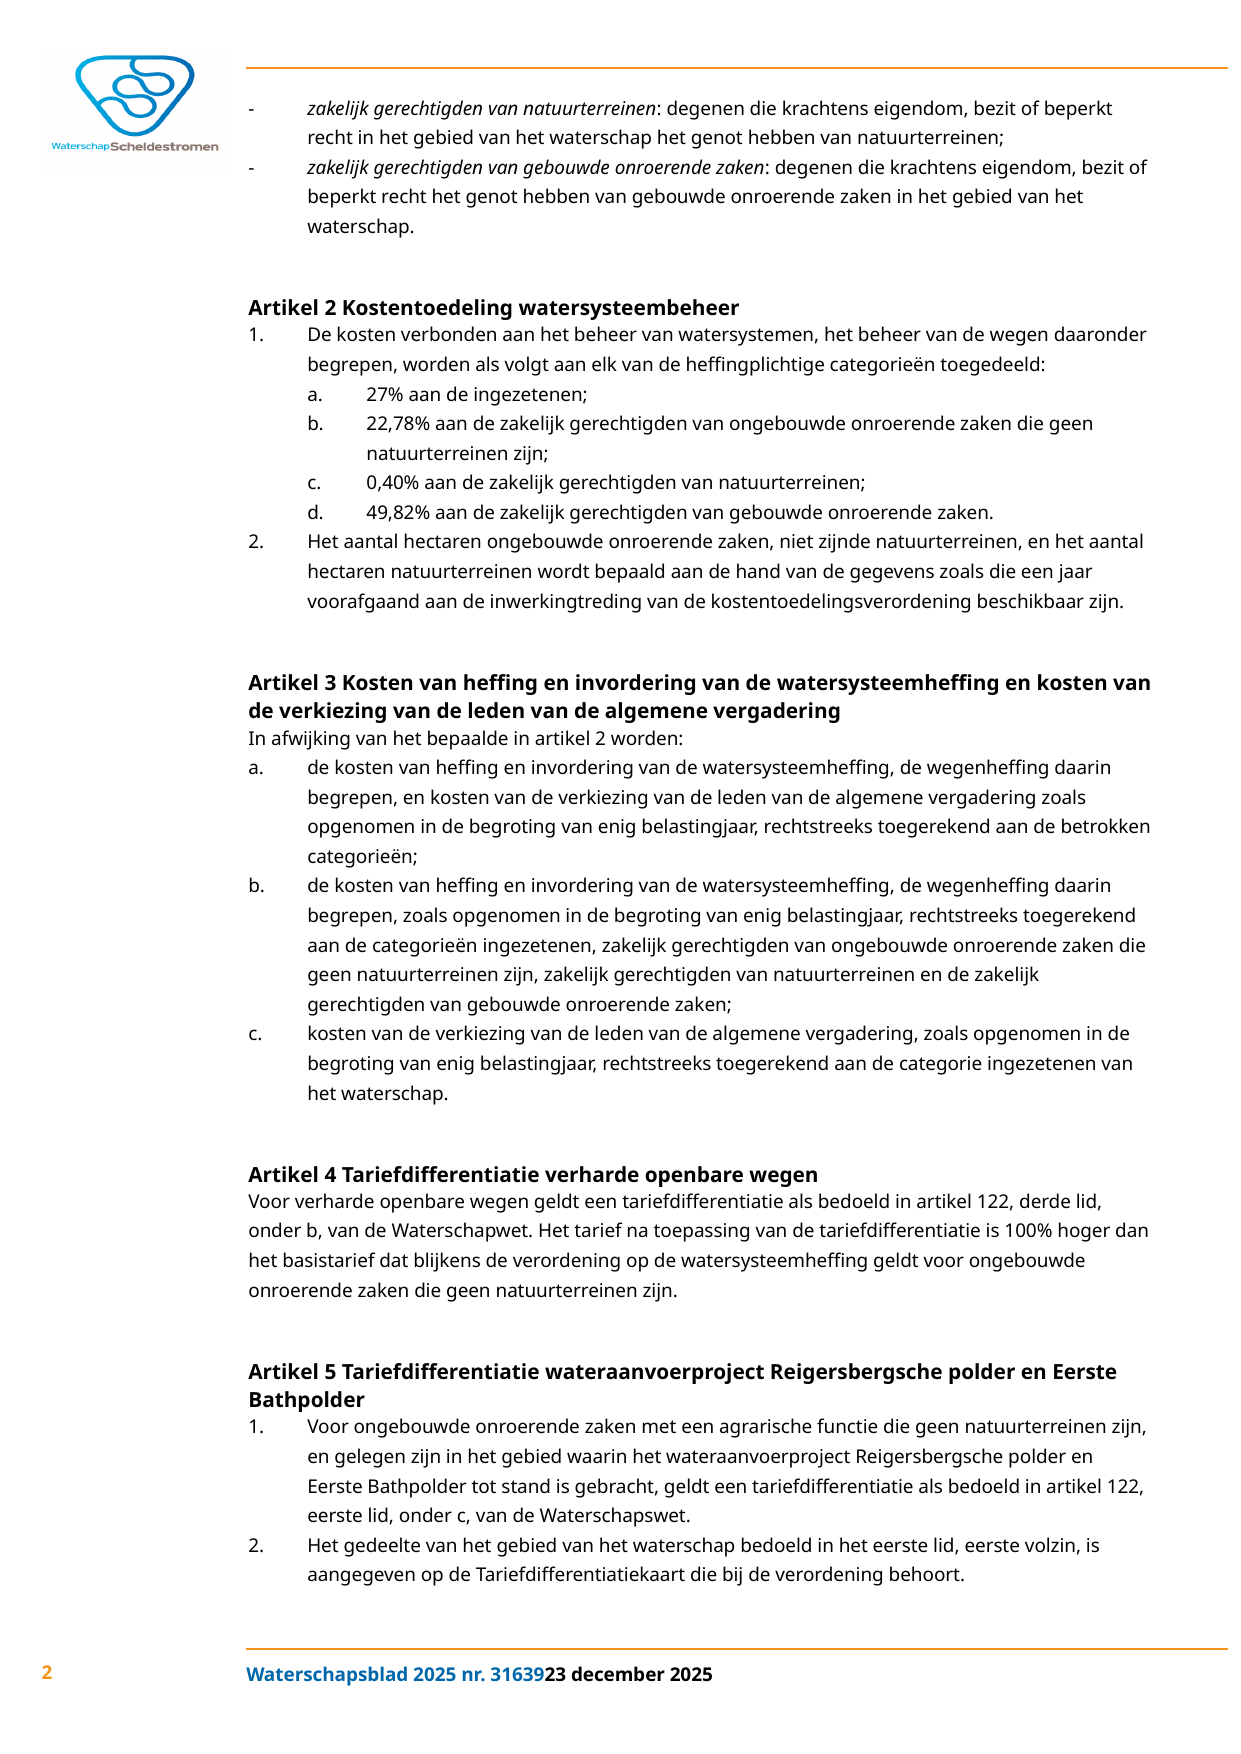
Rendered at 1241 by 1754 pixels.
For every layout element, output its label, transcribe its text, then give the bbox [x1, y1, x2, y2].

list zakelijk gerechtigden van natuurterreinen: degenen die krachtens eigendom, bezit of beperkt recht in het gebied van het waterschap het genot hebben van natuurterreinen; [248, 95, 1152, 150]
list Voor ongebouwde onroerende zaken met een agrarische functie die geen natuurterreinen zijn, en gelegen zijn in het gebied waarin het wateraanvoerproject Reigersbergsche polder en Eerste Bathpolder tot stand is gebracht, geldt een tariefdifferentiatie als bedoeld in artikel 122, eerste lid, onder c, van de Waterschapswet. [248, 1414, 1152, 1528]
text Artikel 3 Kosten van heffing en invordering van de watersysteemheffing en kosten van de verkiezing van de leden van de algemene vergadering [248, 668, 1152, 725]
list zakelijk gerechtigden van gebouwde onroerende zaken: degenen die krachtens eigendom, bezit of beperkt recht het genot hebben van gebouwde onroerende zaken in het gebied van het waterschap. [248, 154, 1152, 239]
text In afwijking van het bepaalde in artikel 2 worden: [248, 725, 1152, 750]
list 0,40% aan de zakelijk gerechtigden van natuurterreinen; [307, 469, 1152, 495]
text Artikel 5 Tariefdifferentiatie wateraanvoerproject Reigersbergsche polder en Eerste Bathpolder [248, 1357, 1152, 1414]
text Voor verharde openbare wegen geldt een tariefdifferentiatie als bedoeld in artikel 122, derde lid, onder b, van de Waterschapwet. Het tarief na toepassing van de tariefdifferentiatie is 100% hoger dan het basistarief dat blijkens de verordening op de watersysteemheffing geldt voor ongebouwde onroerende zaken die geen natuurterreinen zijn. [248, 1188, 1152, 1303]
list kosten van de verkiezing van de leden van de algemene vergadering, zoals opgenomen in de begroting van enig belastingjaar, rechtstreeks toegerekend aan de categorie ingezetenen van het waterschap. [248, 1021, 1152, 1105]
list de kosten van heffing en invordering van de watersysteemheffing, de wegenheffing daarin begrepen, en kosten van de verkiezing van de leden van de algemene vergadering zoals opgenomen in de begroting van enig belastingjaar, rechtstreeks toegerekend aan de betrokken categorieën; [248, 754, 1152, 869]
list de kosten van heffing en invordering van de watersysteemheffing, de wegenheffing daarin begrepen, zoals opgenomen in de begroting van enig belastingjaar, rechtstreeks toegerekend aan de categorieën ingezetenen, zakelijk gerechtigden van ongebouwde onroerende zaken die geen natuurterreinen zijn, zakelijk gerechtigden van natuurterreinen en de zakelijk gerechtigden van gebouwde onroerende zaken; [248, 873, 1152, 1017]
list 22,78% aan de zakelijk gerechtigden van ongebouwde onroerende zaken die geen natuurterreinen zijn; [307, 410, 1152, 466]
picture [41, 47, 231, 172]
text Artikel 4 Tariefdifferentiatie verharde openbare wegen [248, 1160, 1152, 1188]
list De kosten verbonden aan het beheer van watersystemen, het beheer van de wegen daaronder begrepen, worden als volgt aan elk van de heffingplichtige categorieën toegedeeld: [248, 322, 1152, 377]
text Artikel 2 Kostentoedeling watersysteembeheer [248, 293, 1152, 322]
list Het gedeelte van het gebied van het waterschap bedoeld in het eerste lid, eerste volzin, is aangegeven op de Tariefdifferentiatiekaart die bij de verordening behoort. [248, 1532, 1152, 1587]
list Het aantal hectaren ongebouwde onroerende zaken, niet zijnde natuurterreinen, en het aantal hectaren natuurterreinen wordt bepaald aan de hand van de gegevens zoals die een jaar voorafgaand aan de inwerkingtreding van de kostentoedelingsverordening beschikbaar zijn. [248, 529, 1152, 613]
list 27% aan de ingezetenen; [307, 381, 1152, 406]
list 49,82% aan de zakelijk gerechtigden van gebouwde onroerende zaken. [307, 499, 1152, 525]
